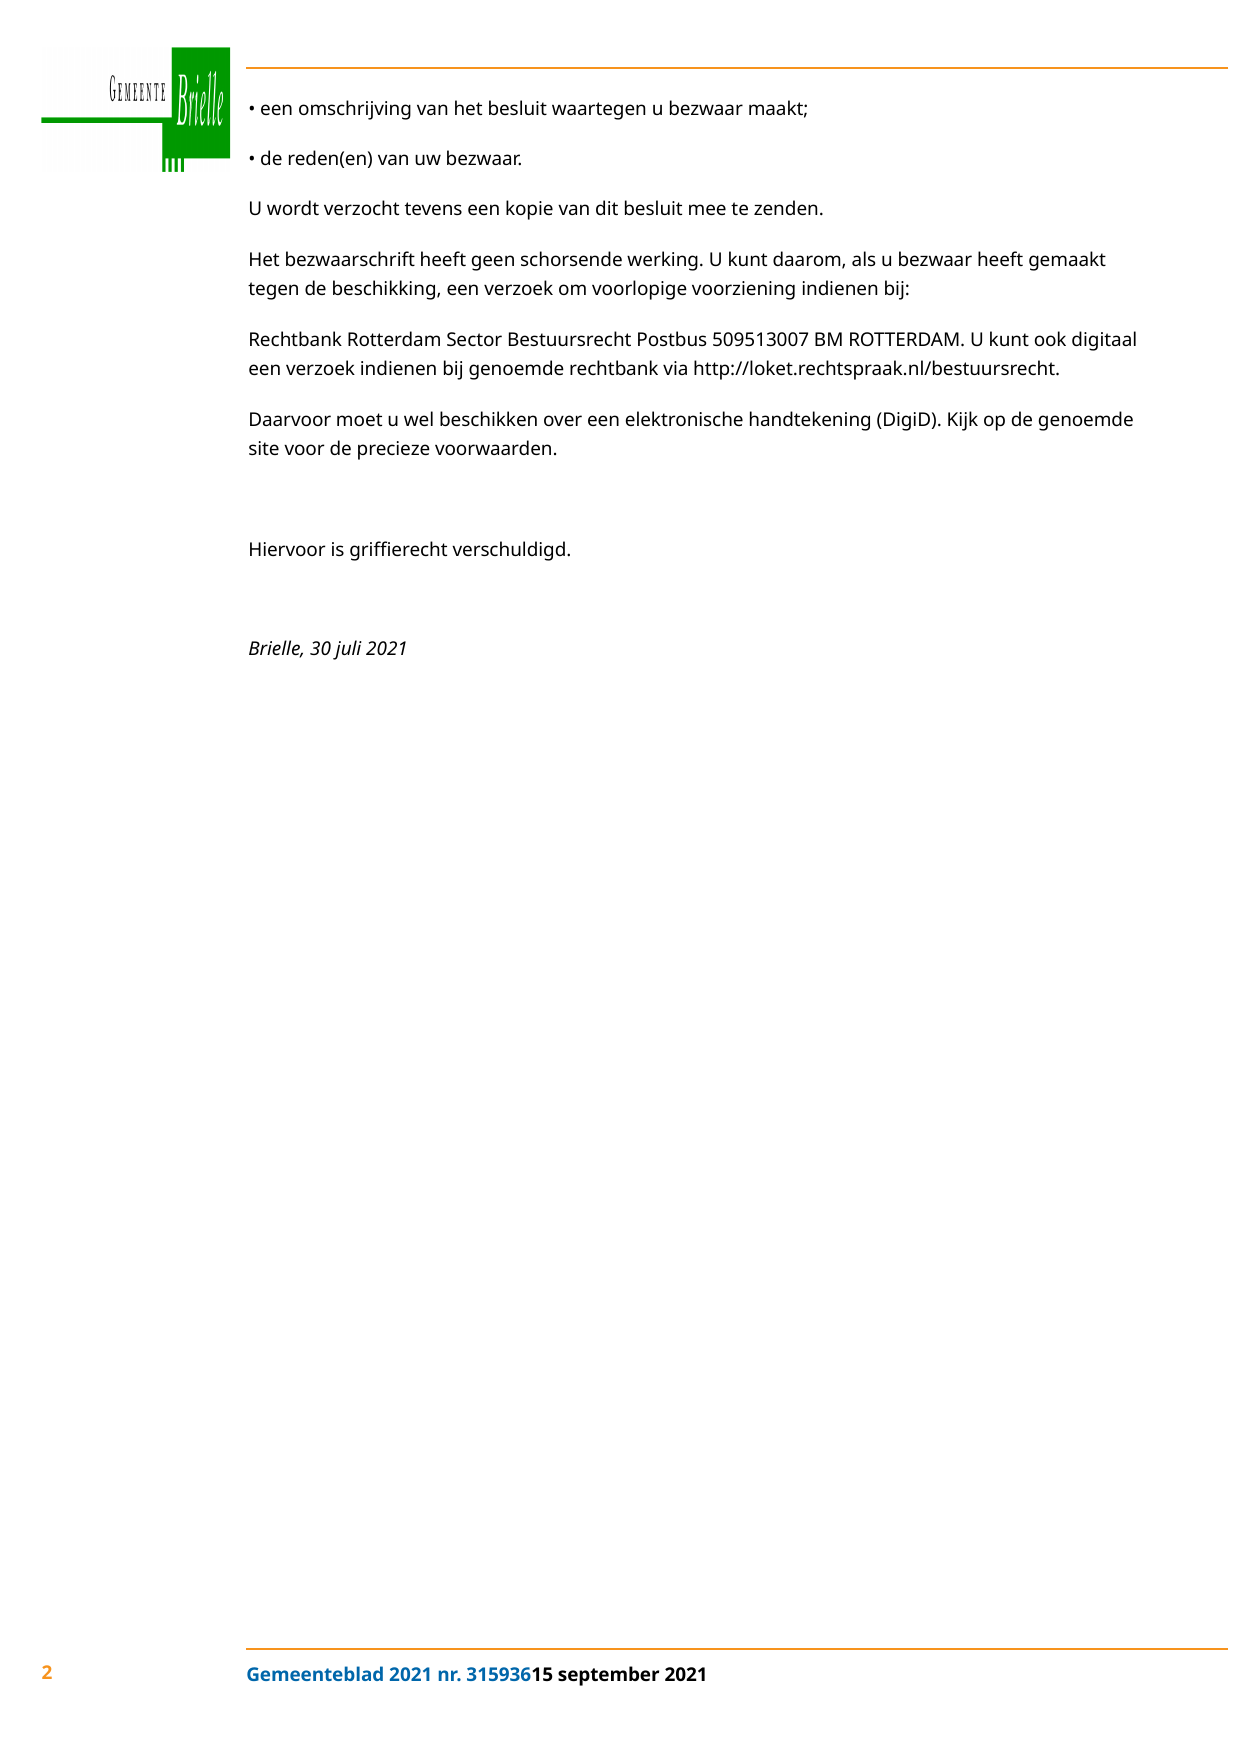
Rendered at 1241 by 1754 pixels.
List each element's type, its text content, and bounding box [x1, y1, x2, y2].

text Het bezwaarschrift heeft geen schorsende werking. U kunt daarom, als u bezwaar heeft gemaakt tegen de beschikking, een verzoek om voorlopige voorziening indienen bij: [248, 246, 1152, 301]
text Brielle, 30 juli 2021 [248, 635, 1152, 660]
text Rechtbank Rotterdam Sector Bestuursrecht Postbus 509513007 BM ROTTERDAM. U kunt ook digitaal een verzoek indienen bij genoemde rechtbank via http://loket.rechtspraak.nl/bestuursrecht. [248, 326, 1152, 381]
text U wordt verzocht tevens een kopie van dit besluit mee te zenden. [248, 196, 1152, 221]
text • de reden(en) van uw bezwaar. [248, 145, 1152, 171]
text Hiervoor is griffierecht verschuldigd. [248, 536, 1152, 562]
picture [41, 47, 231, 172]
text Daarvoor moet u wel beschikken over een elektronische handtekening (DigiD). Kijk op de genoemde site voor de precieze voorwaarden. [248, 406, 1152, 461]
text • een omschrijving van het besluit waartegen u bezwaar maakt; [248, 95, 1152, 121]
